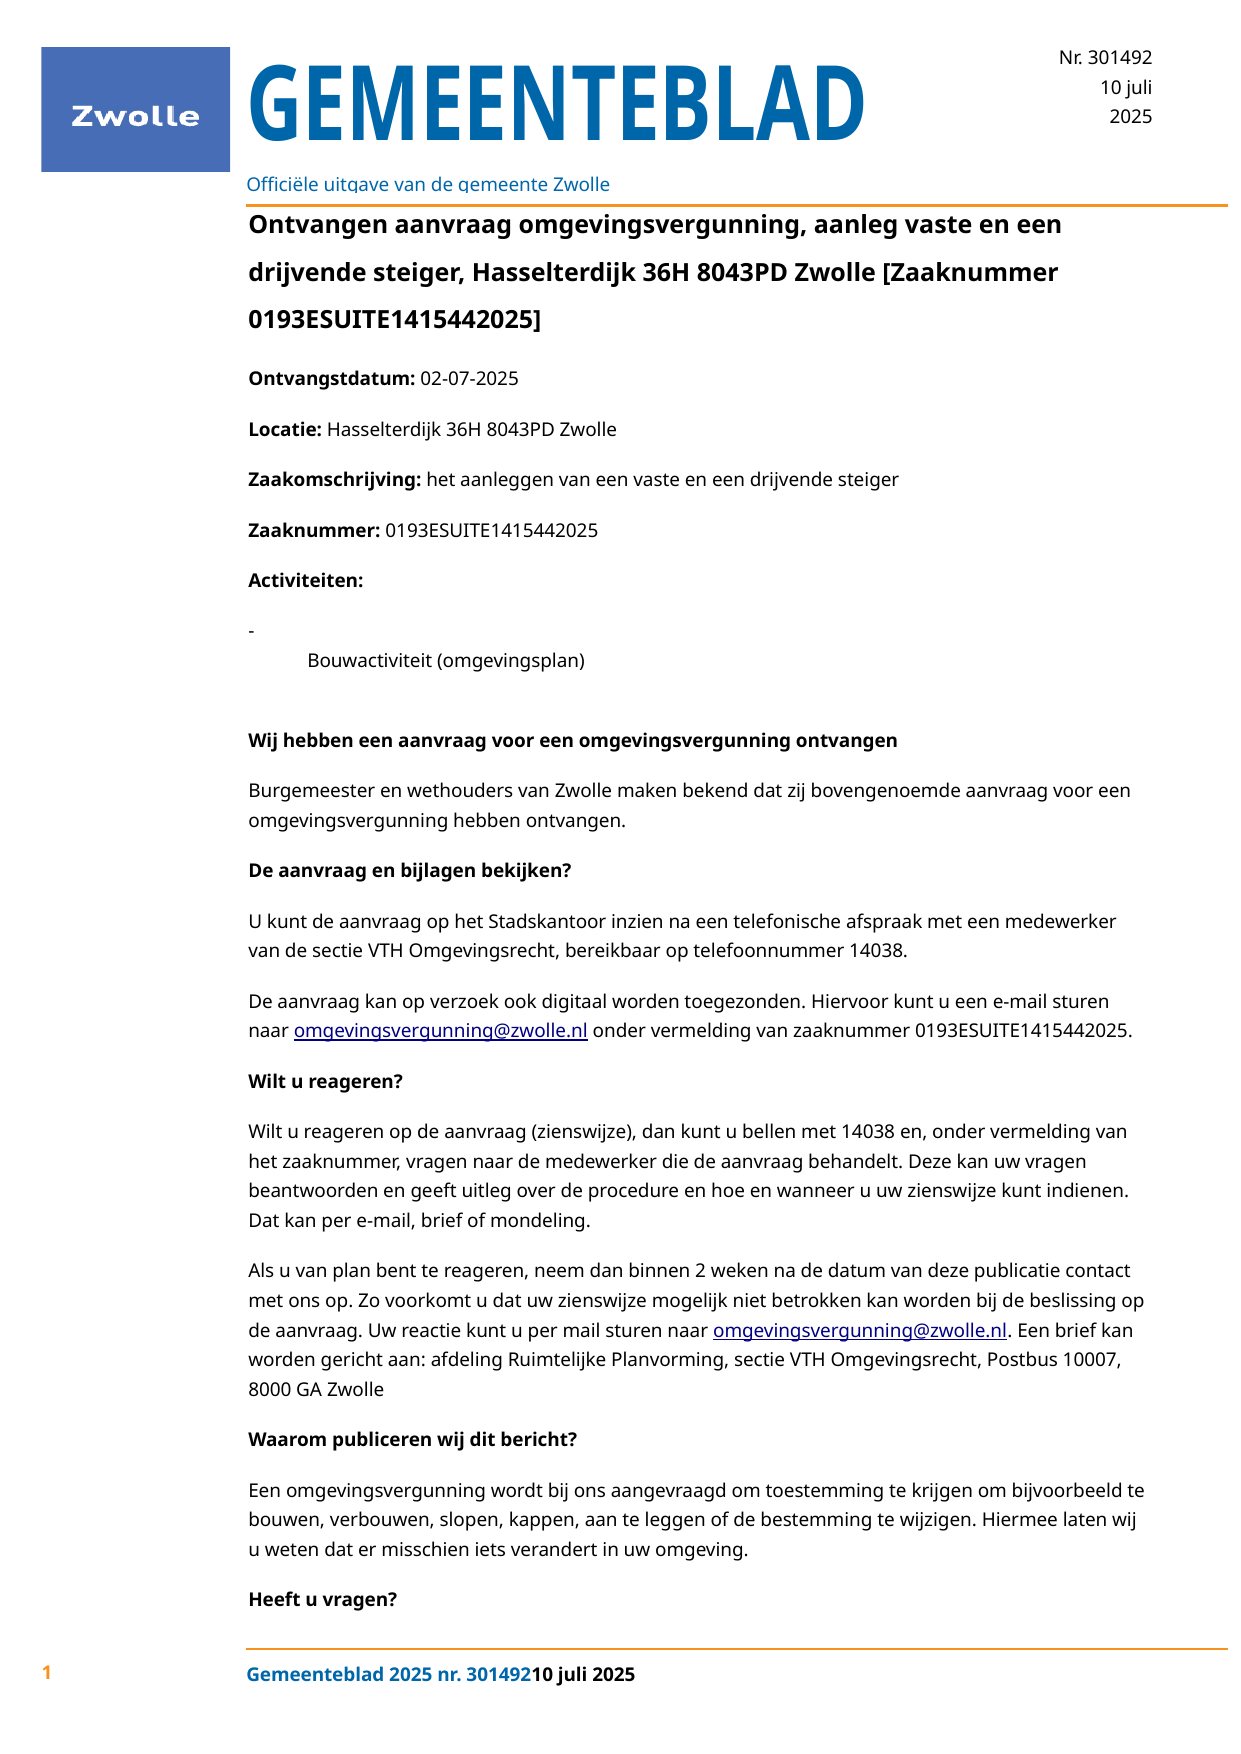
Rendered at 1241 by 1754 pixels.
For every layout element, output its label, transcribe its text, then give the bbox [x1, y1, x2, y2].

text Ontvangstdatum: 02-07-2025 [248, 366, 1152, 391]
text Burgemeester en wethouders van Zwolle maken bekend dat zij bovengenoemde aanvraag voor een omgevingsvergunning hebben ontvangen. [248, 778, 1152, 833]
text De aanvraag en bijlagen bekijken? [248, 858, 1152, 883]
text Zaakomschrijving: het aanleggen van een vaste en een drijvende steiger [248, 466, 1152, 492]
text U kunt de aanvraag op het Stadskantoor inzien na een telefonische afspraak met een medewerker van de sectie VTH Omgevingsrecht, bereikbaar op telefoonnummer 14038. [248, 908, 1152, 963]
text Wilt u reageren? [248, 1068, 1152, 1094]
text Een omgevingsvergunning wordt bij ons aangevraagd om toestemming te krijgen om bijvoorbeeld te bouwen, verbouwen, slopen, kappen, aan te leggen of de bestemming te wijzigen. Hiermee laten wij u weten dat er misschien iets verandert in uw omgeving. [248, 1477, 1152, 1562]
text Wilt u reageren op de aanvraag (zienswijze), dan kunt u bellen met 14038 en, onder vermelding van het zaaknummer, vragen naar de medewerker die de aanvraag behandelt. Deze kan uw vragen beantwoorden en geeft uitleg over de procedure en hoe en wanneer u uw zienswijze kunt indienen. Dat kan per e-mail, brief of mondeling. [248, 1118, 1152, 1233]
text Activiteiten: [248, 567, 1152, 593]
text Ontvangen aanvraag omgevingsvergunning, aanleg vaste en een drijvende steiger, Hasselterdijk 36H 8043PD Zwolle [Zaaknummer 0193ESUITE1415442025] [248, 207, 1152, 336]
picture [41, 47, 231, 172]
text De aanvraag kan op verzoek ook digitaal worden toegezonden. Hiervoor kunt u een e-mail sturen naar omgevingsvergunning@zwolle.nl onder vermelding van zaaknummer 0193ESUITE1415442025. [248, 988, 1152, 1043]
text Zaaknummer: 0193ESUITE1415442025 [248, 517, 1152, 542]
text Als u van plan bent te reageren, neem dan binnen 2 weken na de datum van deze publicatie contact met ons op. Zo voorkomt u dat uw zienswijze mogelijk niet betrokken kan worden bij de beslissing op de aanvraag. Uw reactie kunt u per mail sturen naar omgevingsvergunning@zwolle.nl. Een brief kan worden gericht aan: afdeling Ruimtelijke Planvorming, sectie VTH Omgevingsrecht, Postbus 10007, 8000 GA Zwolle [248, 1258, 1152, 1402]
list Bouwactiviteit (omgevingsplan) [248, 647, 1152, 673]
text Locatie: Hasselterdijk 36H 8043PD Zwolle [248, 416, 1152, 442]
text Heeft u vragen? [248, 1586, 1152, 1612]
text Wij hebben een aanvraag voor een omgevingsvergunning ontvangen [248, 727, 1152, 753]
text Waarom publiceren wij dit bericht? [248, 1426, 1152, 1452]
